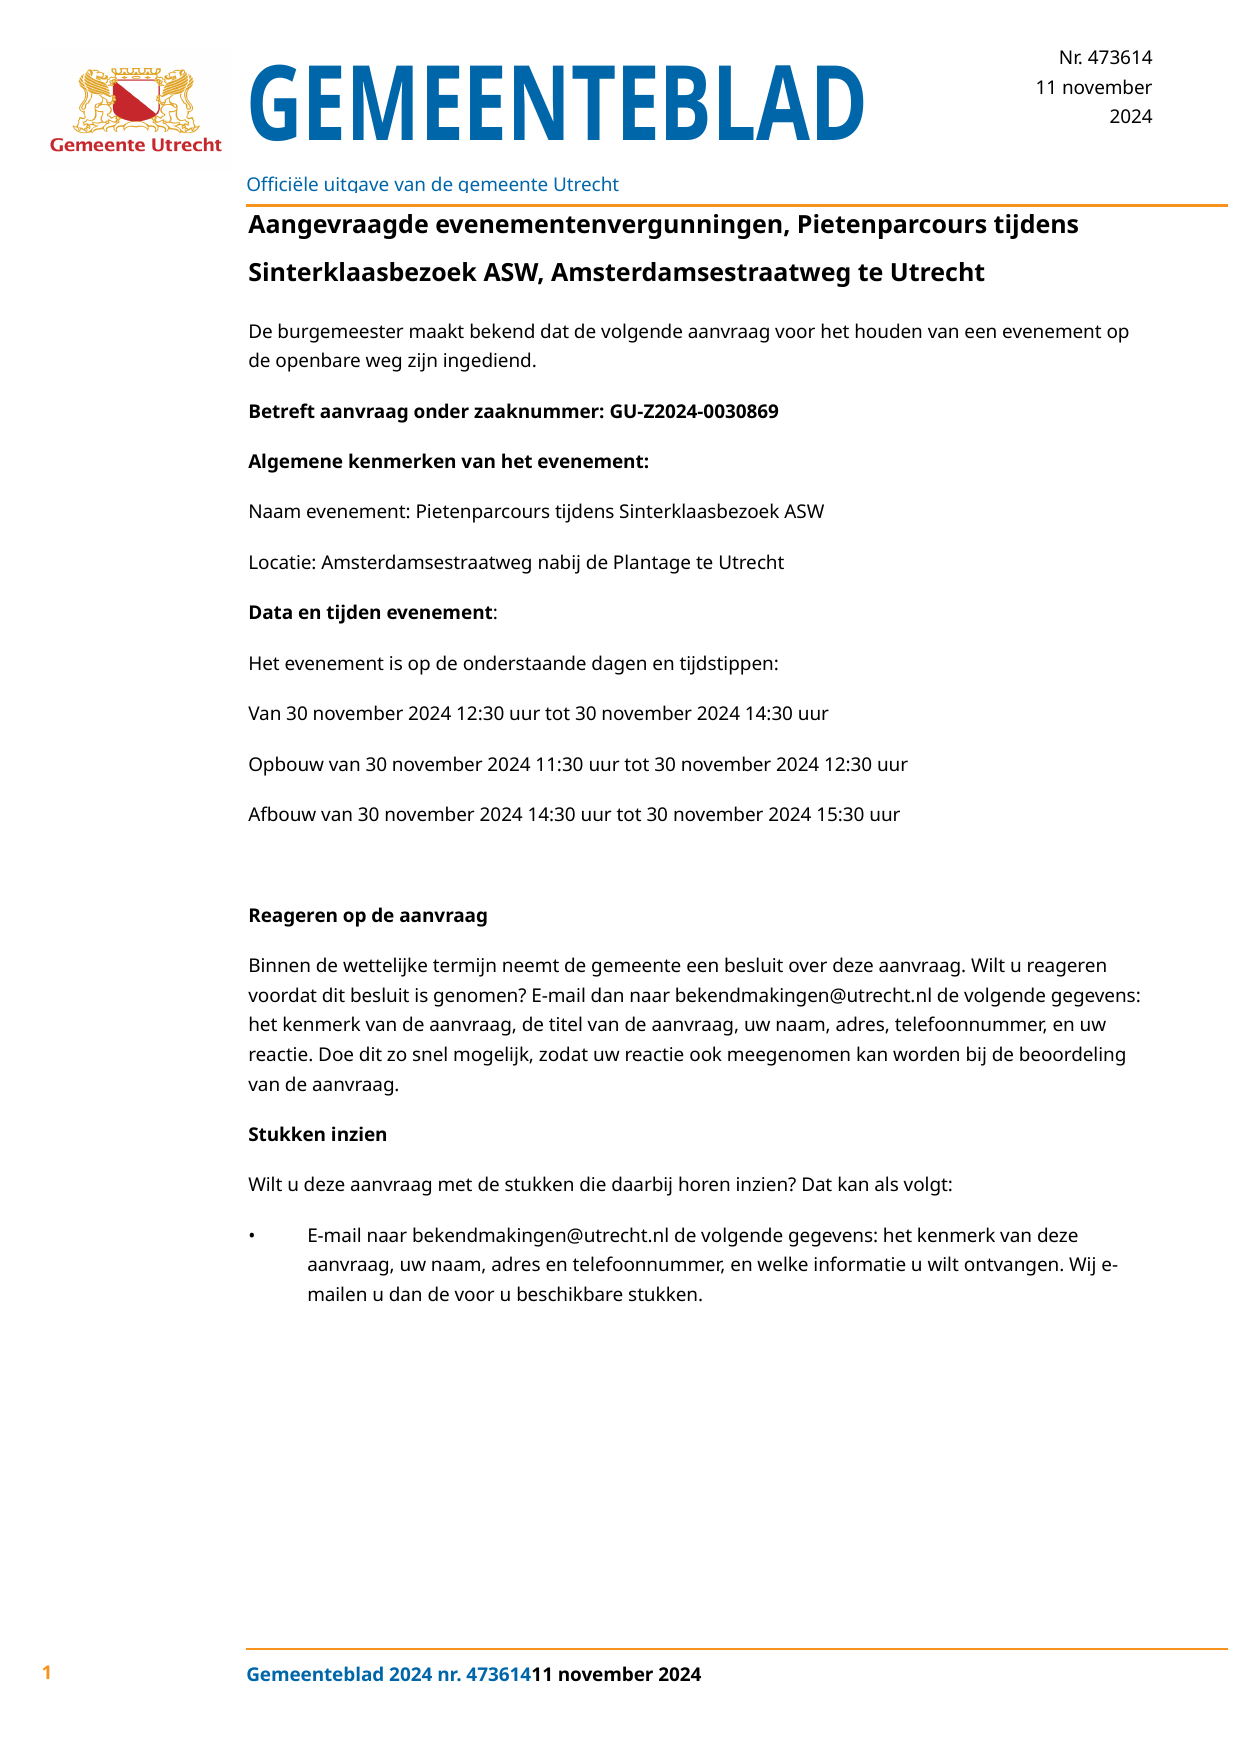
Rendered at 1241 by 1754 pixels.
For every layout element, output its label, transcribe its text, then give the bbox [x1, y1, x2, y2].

text De burgemeester maakt bekend dat de volgende aanvraag voor het houden van een evenement op de openbare weg zijn ingediend. [248, 318, 1152, 373]
text Stukken inzien [248, 1121, 1152, 1147]
text Locatie: Amsterdamsestraatweg nabij de Plantage te Utrecht [248, 549, 1152, 575]
text Opbouw van 30 november 2024 11:30 uur tot 30 november 2024 12:30 uur [248, 751, 1152, 777]
text Reageren op de aanvraag [248, 902, 1152, 928]
text Aangevraagde evenementenvergunningen, Pietenparcours tijdens Sinterklaasbezoek ASW, Amsterdamsestraatweg te Utrecht [248, 207, 1152, 288]
text Wilt u deze aanvraag met de stukken die daarbij horen inzien? Dat kan als volgt: [248, 1172, 1152, 1197]
text Binnen de wettelijke termijn neemt de gemeente een besluit over deze aanvraag. Wilt u reageren voordat dit besluit is genomen? E-mail dan naar bekendmakingen@utrecht.nl de volgende gegevens: het kenmerk van de aanvraag, de titel van de aanvraag, uw naam, adres, telefoonnummer, en uw reactie. Doe dit zo snel mogelijk, zodat uw reactie ook meegenomen kan worden bij de beoordeling van de aanvraag. [248, 952, 1152, 1097]
text Van 30 november 2024 12:30 uur tot 30 november 2024 14:30 uur [248, 700, 1152, 726]
text Betreft aanvraag onder zaaknummer: GU-Z2024-0030869 [248, 398, 1152, 424]
text Het evenement is op de onderstaande dagen en tijdstippen: [248, 650, 1152, 676]
picture [41, 47, 231, 172]
text Algemene kenmerken van het evenement: [248, 448, 1152, 474]
text Naam evenement: Pietenparcours tijdens Sinterklaasbezoek ASW [248, 499, 1152, 524]
text Afbouw van 30 november 2024 14:30 uur tot 30 november 2024 15:30 uur [248, 801, 1152, 827]
text Data en tijden evenement: [248, 599, 1152, 625]
list E-mail naar bekendmakingen@utrecht.nl de volgende gegevens: het kenmerk van deze aanvraag, uw naam, adres en telefoonnummer, en welke informatie u wilt ontvangen. Wij e-mailen u dan de voor u beschikbare stukken. [248, 1222, 1152, 1307]
